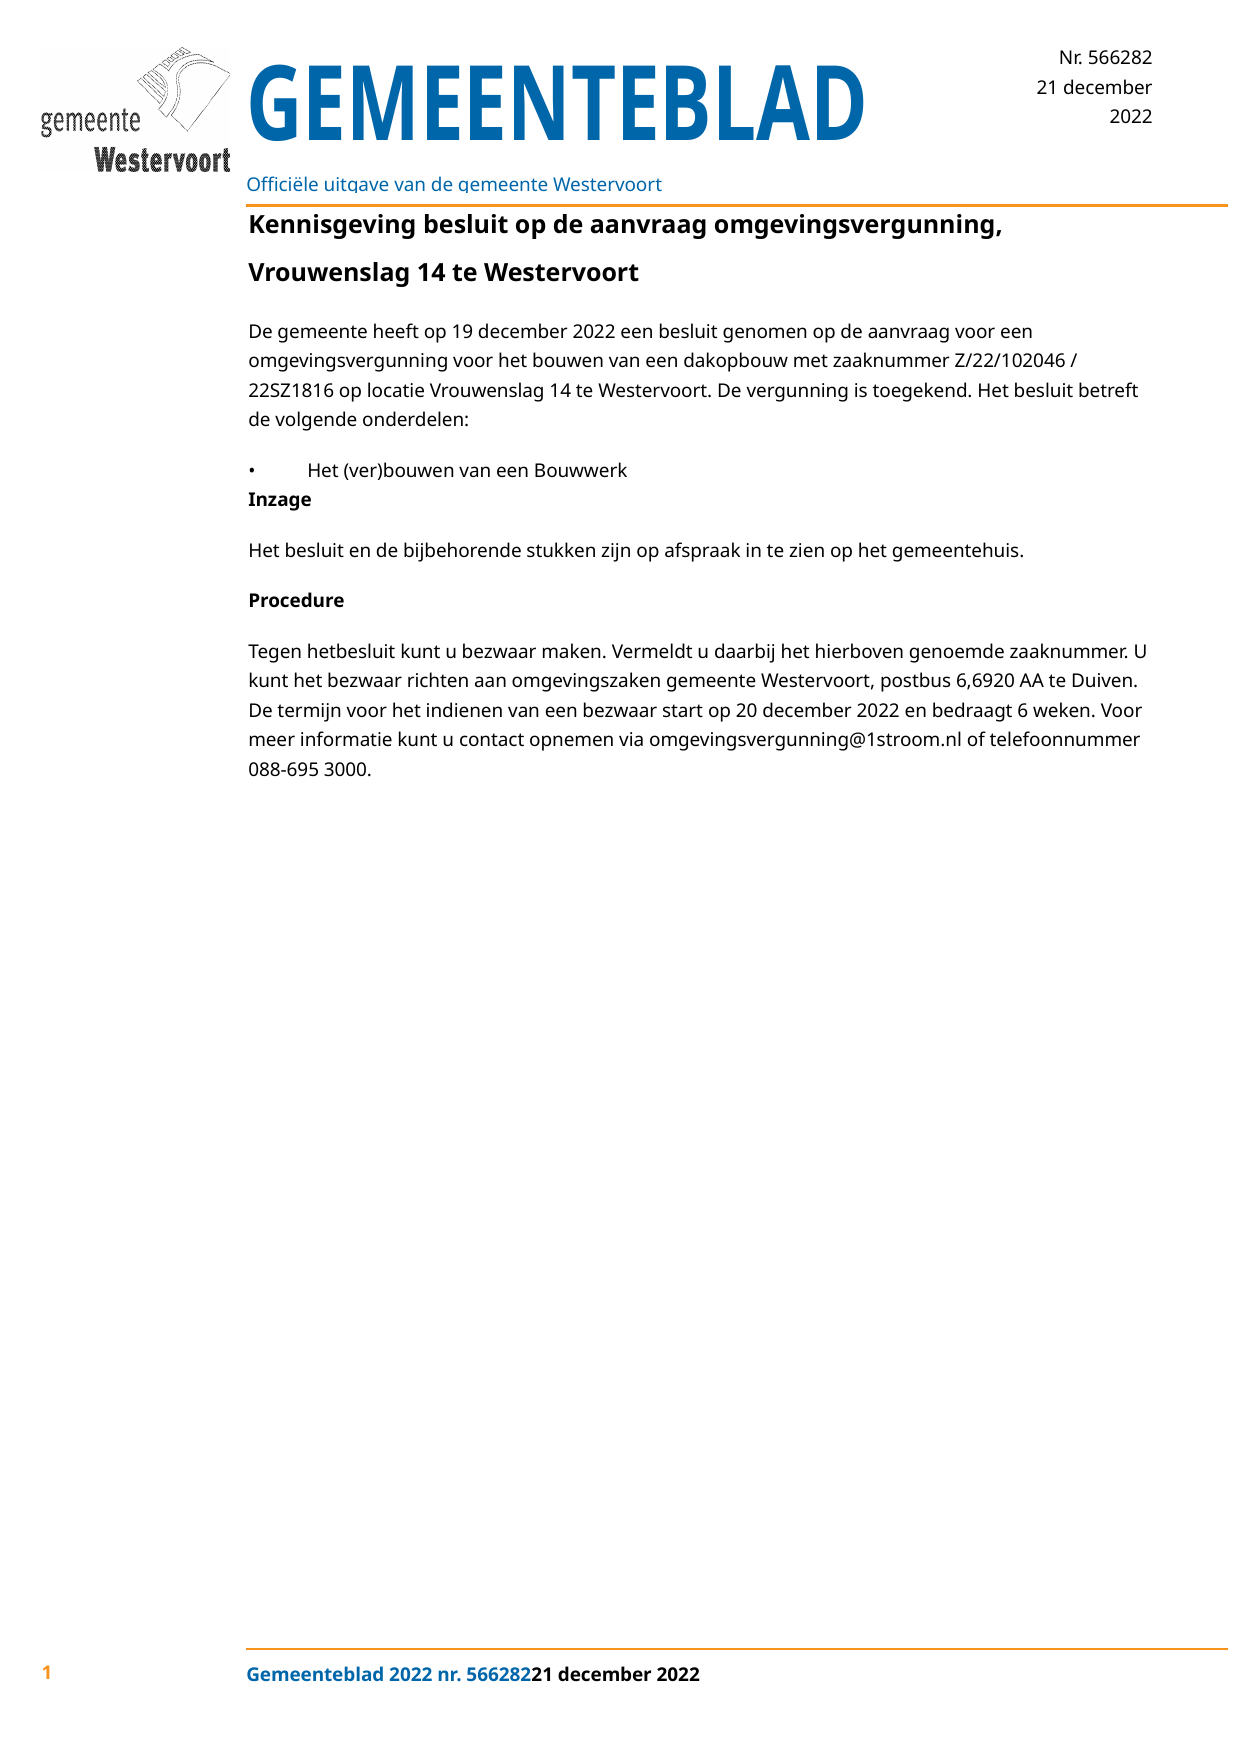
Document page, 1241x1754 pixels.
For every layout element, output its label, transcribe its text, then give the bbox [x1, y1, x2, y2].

picture [41, 47, 231, 172]
text Het besluit en de bijbehorende stukken zijn op afspraak in te zien op het gemeentehuis. [248, 537, 1152, 563]
text Inzage [248, 487, 1152, 512]
text Kennisgeving besluit op de aanvraag omgevingsvergunning, Vrouwenslag 14 te Westervoort [248, 207, 1152, 288]
text Procedure [248, 587, 1152, 613]
list Het (ver)bouwen van een Bouwwerk [248, 457, 1152, 483]
text Tegen hetbesluit kunt u bezwaar maken. Vermeldt u daarbij het hierboven genoemde zaaknummer. U kunt het bezwaar richten aan omgevingszaken gemeente Westervoort, postbus 6,6920 AA te Duiven. De termijn voor het indienen van een bezwaar start op 20 december 2022 en bedraagt 6 weken. Voor meer informatie kunt u contact opnemen via omgevingsvergunning@1stroom.nl of telefoonnummer 088-695 3000. [248, 638, 1152, 782]
text De gemeente heeft op 19 december 2022 een besluit genomen op de aanvraag voor een omgevingsvergunning voor het bouwen van een dakopbouw met zaaknummer Z/22/102046 / 22SZ1816 op locatie Vrouwenslag 14 te Westervoort. De vergunning is toegekend. Het besluit betreft de volgende onderdelen: [248, 318, 1152, 432]
